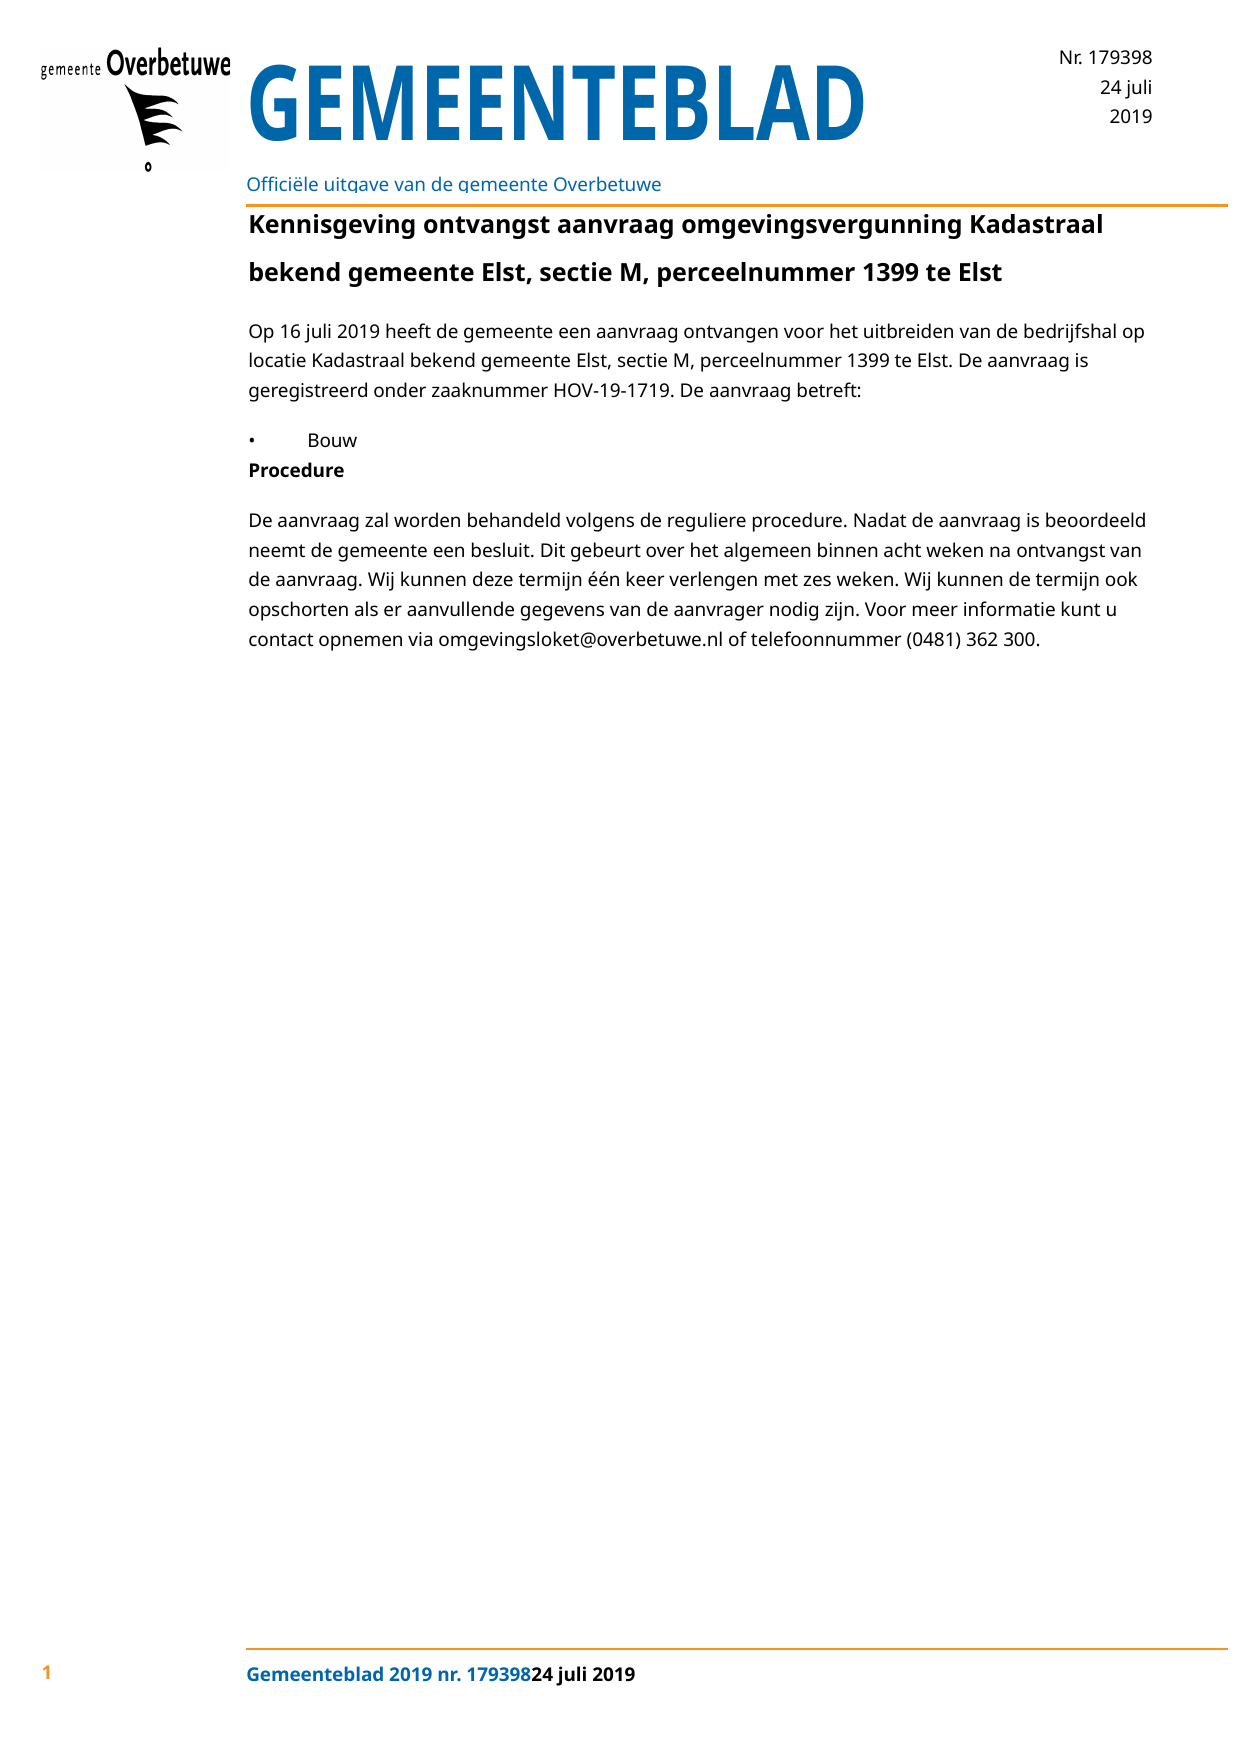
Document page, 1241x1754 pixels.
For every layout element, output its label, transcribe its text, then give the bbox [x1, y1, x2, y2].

list Bouw [248, 427, 1152, 453]
text Procedure [248, 457, 1152, 483]
text Kennisgeving ontvangst aanvraag omgevingsvergunning Kadastraal bekend gemeente Elst, sectie M, perceelnummer 1399 te Elst [248, 207, 1152, 288]
text Op 16 juli 2019 heeft de gemeente een aanvraag ontvangen voor het uitbreiden van de bedrijfshal op locatie Kadastraal bekend gemeente Elst, sectie M, perceelnummer 1399 te Elst. De aanvraag is geregistreerd onder zaaknummer HOV-19-1719. De aanvraag betreft: [248, 318, 1152, 403]
text De aanvraag zal worden behandeld volgens de reguliere procedure. Nadat de aanvraag is beoordeeld neemt de gemeente een besluit. Dit gebeurt over het algemeen binnen acht weken na ontvangst van de aanvraag. Wij kunnen deze termijn één keer verlengen met zes weken. Wij kunnen de termijn ook opschorten als er aanvullende gegevens van de aanvrager nodig zijn. Voor meer informatie kunt u contact opnemen via omgevingsloket@overbetuwe.nl of telefoonnummer (0481) 362 300. [248, 507, 1152, 652]
picture [41, 47, 231, 172]
